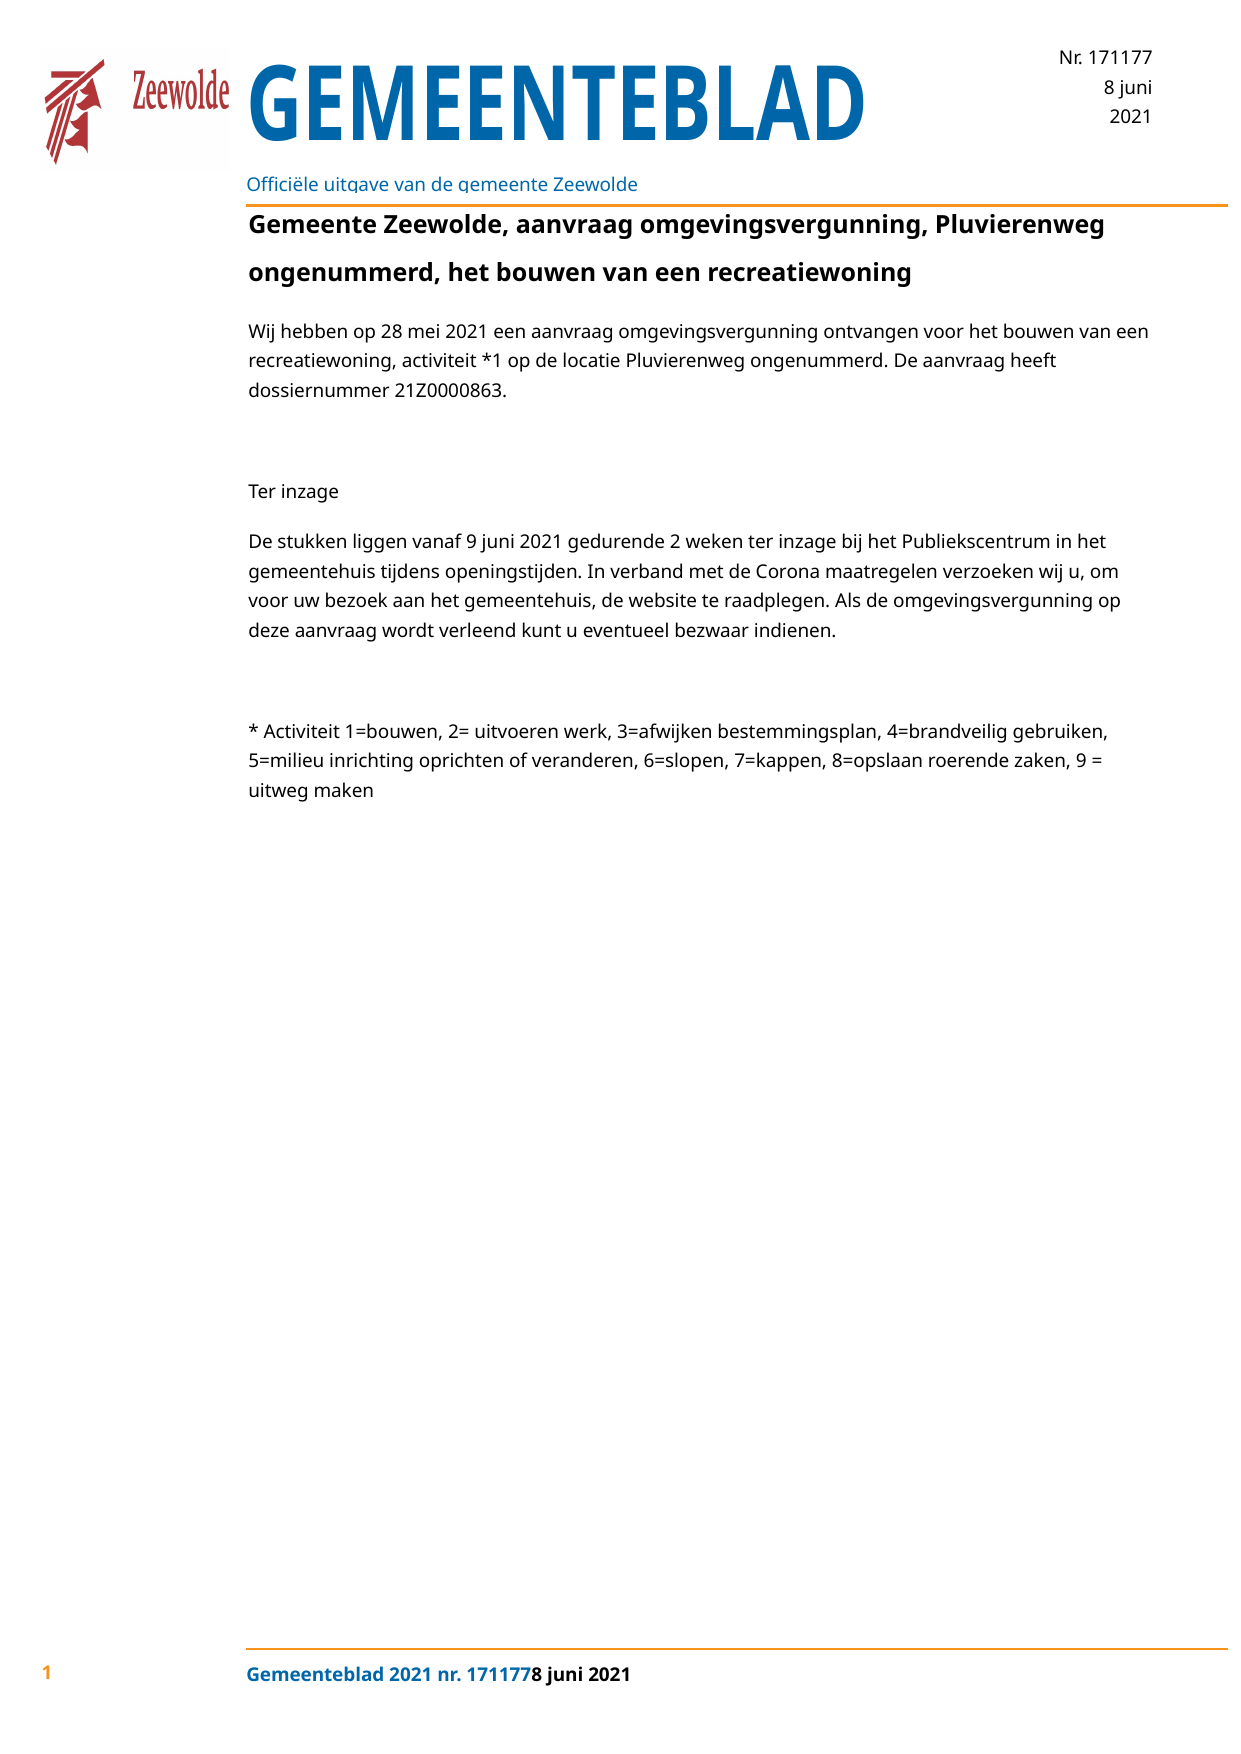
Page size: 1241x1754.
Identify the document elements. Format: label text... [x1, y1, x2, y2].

text De stukken liggen vanaf 9 juni 2021 gedurende 2 weken ter inzage bij het Publiekscentrum in het gemeentehuis tijdens openingstijden. In verband met de Corona maatregelen verzoeken wij u, om voor uw bezoek aan het gemeentehuis, de website te raadplegen. Als de omgevingsvergunning op deze aanvraag wordt verleend kunt u eventueel bezwaar indienen. [248, 528, 1152, 643]
text Ter inzage [248, 478, 1152, 504]
text Wij hebben op 28 mei 2021 een aanvraag omgevingsvergunning ontvangen voor het bouwen van een recreatiewoning, activiteit *1 op de locatie Pluvierenweg ongenummerd. De aanvraag heeft dossiernummer 21Z0000863. [248, 318, 1152, 403]
text * Activiteit 1=bouwen, 2= uitvoeren werk, 3=afwijken bestemmingsplan, 4=brandveilig gebruiken, 5=milieu inrichting oprichten of veranderen, 6=slopen, 7=kappen, 8=opslaan roerende zaken, 9 = uitweg maken [248, 718, 1152, 803]
picture [41, 47, 231, 172]
text Gemeente Zeewolde, aanvraag omgevingsvergunning, Pluvierenweg ongenummerd, het bouwen van een recreatiewoning [248, 207, 1152, 288]
